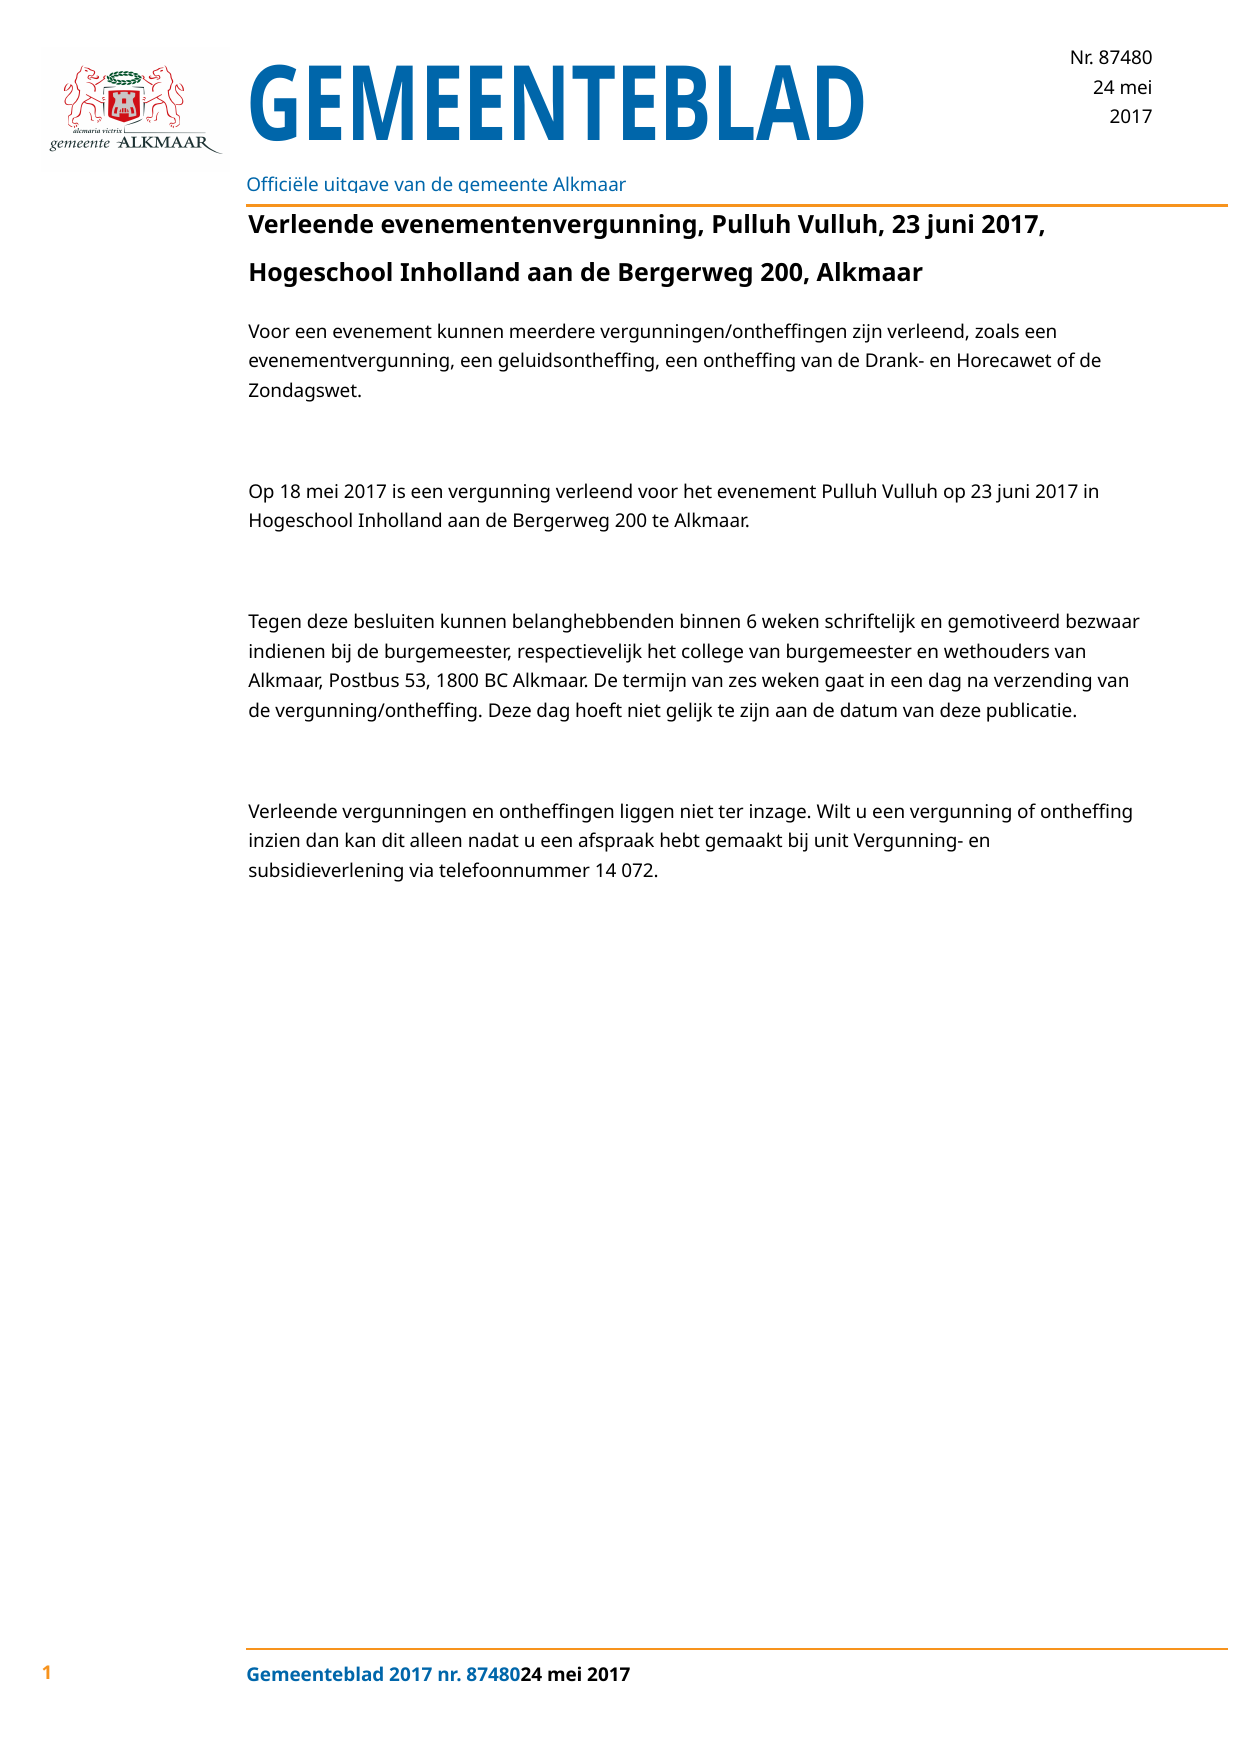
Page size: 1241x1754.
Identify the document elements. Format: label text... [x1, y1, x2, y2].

text Verleende evenementenvergunning, Pulluh Vulluh, 23 juni 2017, Hogeschool Inholland aan de Bergerweg 200, Alkmaar [248, 207, 1152, 288]
text Op 18 mei 2017 is een vergunning verleend voor het evenement Pulluh Vulluh op 23 juni 2017 in Hogeschool Inholland aan de Bergerweg 200 te Alkmaar. [248, 478, 1152, 533]
text Voor een evenement kunnen meerdere vergunningen/ontheffingen zijn verleend, zoals een evenementvergunning, een geluidsontheffing, een ontheffing van de Drank- en Horecawet of de Zondagswet. [248, 318, 1152, 403]
text Verleende vergunningen en ontheffingen liggen niet ter inzage. Wilt u een vergunning of ontheffing inzien dan kan dit alleen nadat u een afspraak hebt gemaakt bij unit Vergunning- en subsidieverlening via telefoonnummer 14 072. [248, 798, 1152, 883]
text Tegen deze besluiten kunnen belanghebbenden binnen 6 weken schriftelijk en gemotiveerd bezwaar indienen bij de burgemeester, respectievelijk het college van burgemeester en wethouders van Alkmaar, Postbus 53, 1800 BC Alkmaar. De termijn van zes weken gaat in een dag na verzending van de vergunning/ontheffing. Deze dag hoeft niet gelijk te zijn aan de datum van deze publicatie. [248, 608, 1152, 723]
picture [41, 47, 231, 172]
